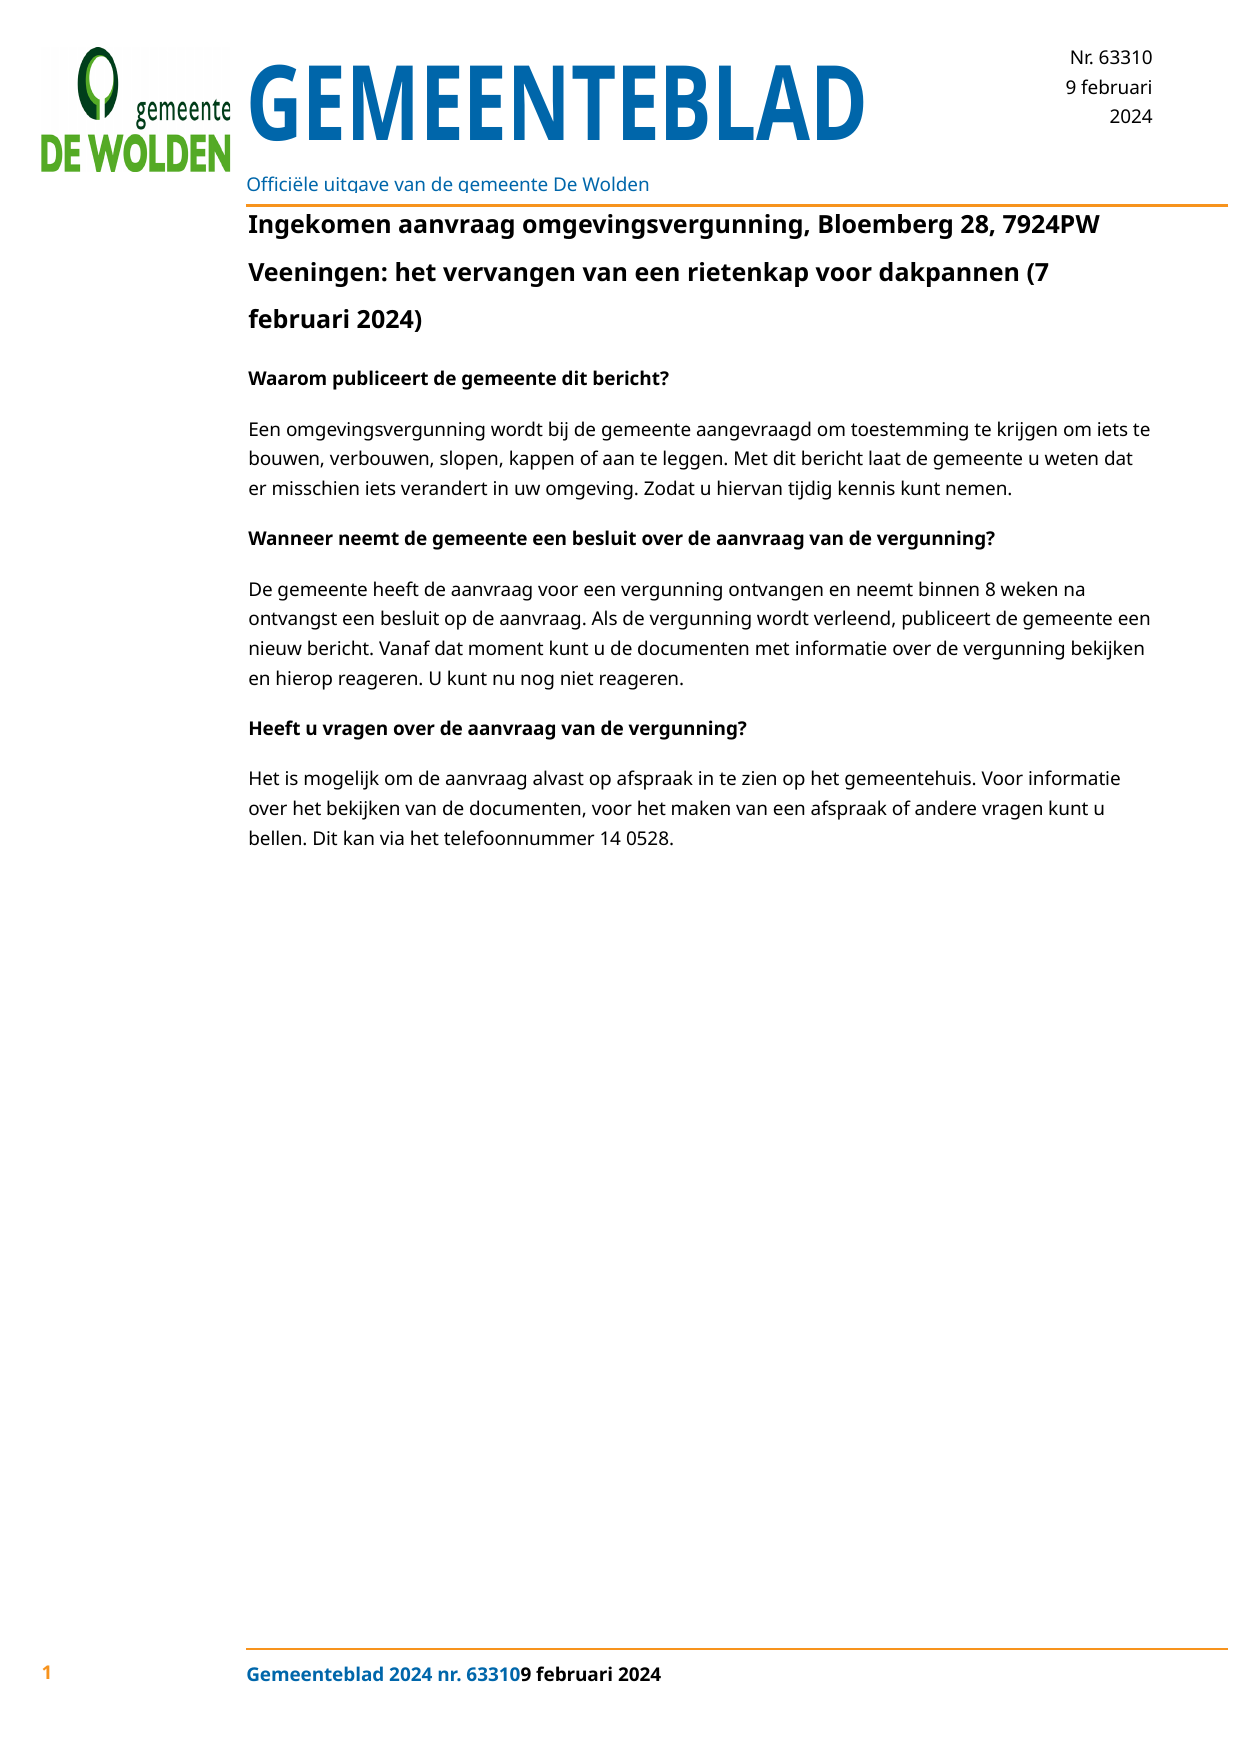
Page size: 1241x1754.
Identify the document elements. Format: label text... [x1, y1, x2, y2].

text Waarom publiceert de gemeente dit bericht? [248, 366, 1152, 391]
text Het is mogelijk om de aanvraag alvast op afspraak in te zien op het gemeentehuis. Voor informatie over het bekijken van de documenten, voor het maken van een afspraak of andere vragen kunt u bellen. Dit kan via het telefoonnummer 14 0528. [248, 766, 1152, 850]
text Wanneer neemt de gemeente een besluit over de aanvraag van de vergunning? [248, 526, 1152, 551]
picture [41, 47, 231, 172]
text Ingekomen aanvraag omgevingsvergunning, Bloemberg 28, 7924PW Veeningen: het vervangen van een rietenkap voor dakpannen (7 februari 2024) [248, 207, 1152, 336]
text Een omgevingsvergunning wordt bij de gemeente aangevraagd om toestemming te krijgen om iets te bouwen, verbouwen, slopen, kappen of aan te leggen. Met dit bericht laat de gemeente u weten dat er misschien iets verandert in uw omgeving. Zodat u hiervan tijdig kennis kunt nemen. [248, 416, 1152, 501]
text De gemeente heeft de aanvraag voor een vergunning ontvangen en neemt binnen 8 weken na ontvangst een besluit op de aanvraag. Als de vergunning wordt verleend, publiceert de gemeente een nieuw bericht. Vanaf dat moment kunt u de documenten met informatie over de vergunning bekijken en hierop reageren. U kunt nu nog niet reageren. [248, 576, 1152, 690]
text Heeft u vragen over de aanvraag van de vergunning? [248, 715, 1152, 741]
